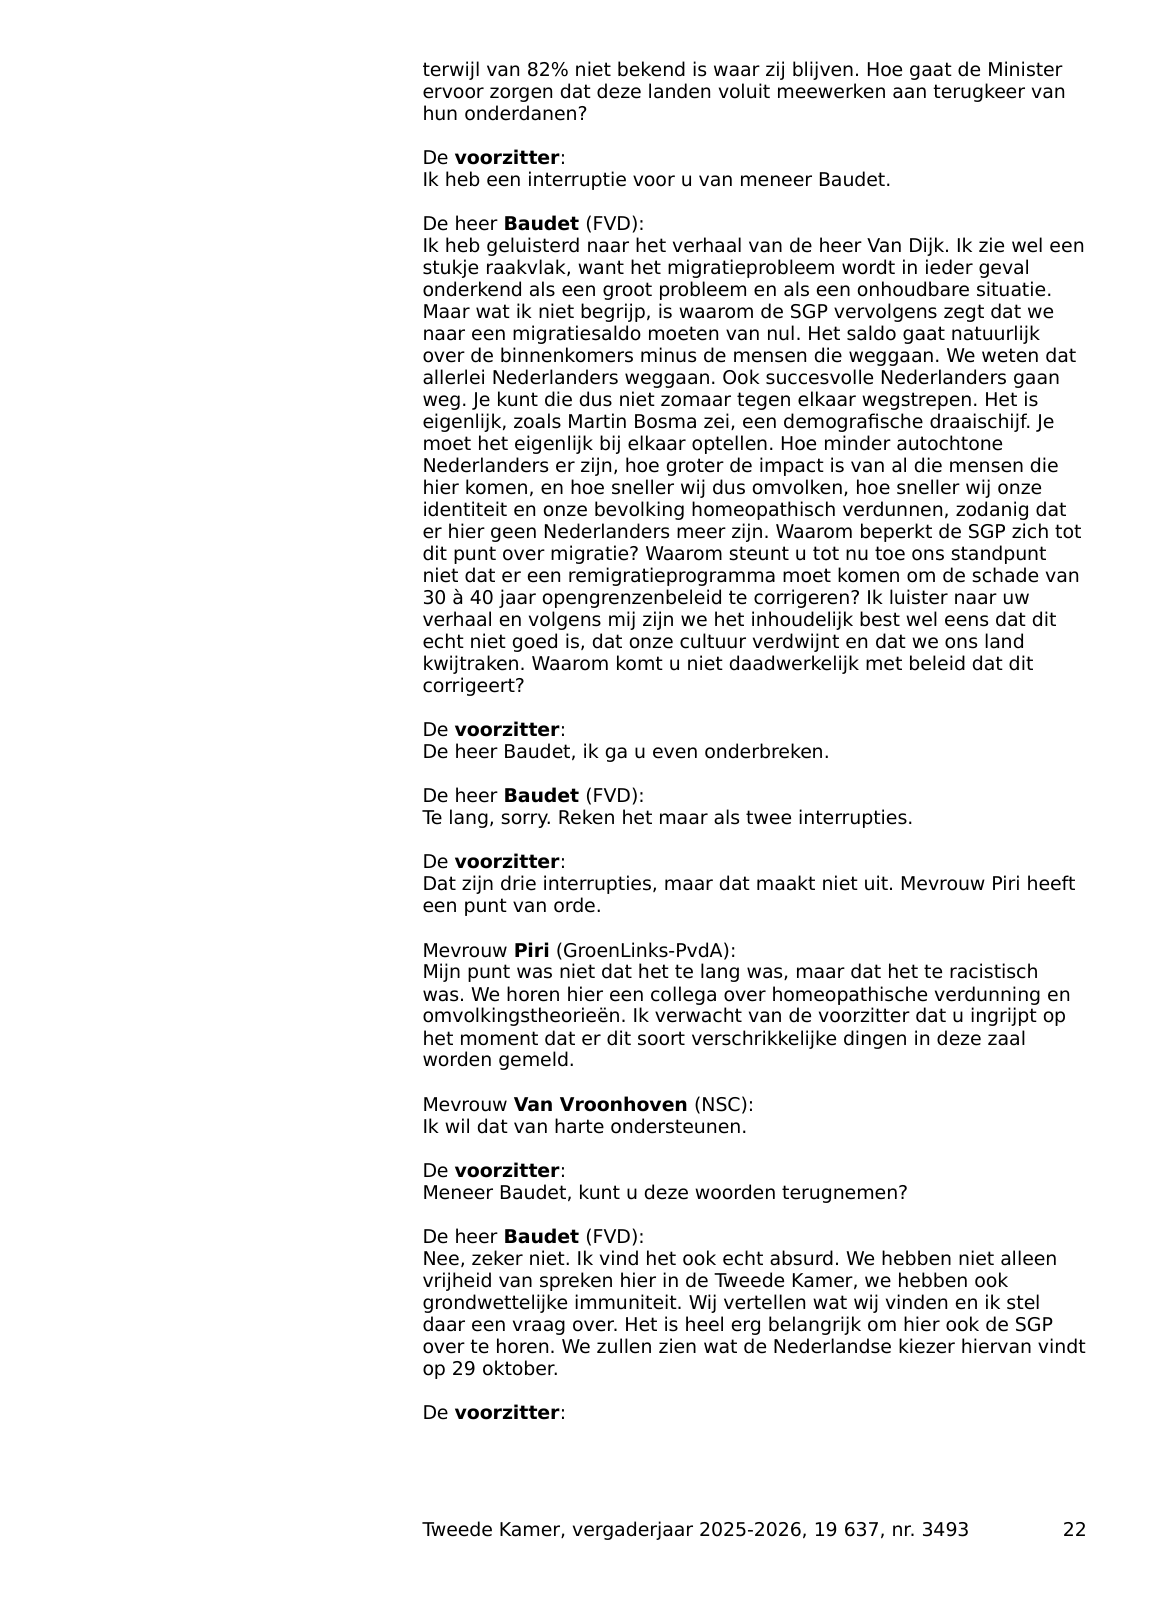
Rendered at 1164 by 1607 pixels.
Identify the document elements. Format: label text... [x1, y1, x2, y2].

text De voorzitter: [422, 719, 1087, 741]
text De heer Baudet, ik ga u even onderbreken. [422, 741, 1087, 763]
text Mevrouw Piri (GroenLinks-PvdA): [422, 939, 1087, 961]
text Meneer Baudet, kunt u deze woorden terugnemen? [422, 1182, 1087, 1204]
text De heer Baudet (FVD): [422, 1226, 1087, 1248]
text De voorzitter: [422, 147, 1087, 169]
text Nee, zeker niet. Ik vind het ook echt absurd. We hebben niet alleen vrijheid van spreken hier in de Tweede Kamer, we hebben ook grondwettelijke immuniteit. Wij vertellen wat wij vinden en ik stel daar een vraag over. Het is heel erg belangrijk om hier ook de SGP over te horen. We zullen zien wat de Nederlandse kiezer hiervan vindt op 29 oktober. [422, 1248, 1087, 1380]
text Te lang, sorry. Reken het maar als twee interrupties. [422, 807, 1087, 829]
text Dat zijn drie interrupties, maar dat maakt niet uit. Mevrouw Piri heeft een punt van orde. [422, 873, 1087, 917]
text Mevrouw Van Vroonhoven (NSC): [422, 1093, 1087, 1116]
text Ik heb een interruptie voor u van meneer Baudet. [422, 169, 1087, 191]
text De heer Baudet (FVD): [422, 213, 1087, 235]
text Ik heb geluisterd naar het verhaal van de heer Van Dijk. Ik zie wel een stukje raakvlak, want het migratieprobleem wordt in ieder geval onderkend als een groot probleem en als een onhoudbare situatie. Maar wat ik niet begrijp, is waarom de SGP vervolgens zegt dat we naar een migratiesaldo moeten van nul. Het saldo gaat natuurlijk over de binnenkomers minus de mensen die weggaan. We weten dat allerlei Nederlanders weggaan. Ook succesvolle Nederlanders gaan weg. Je kunt die dus niet zomaar tegen elkaar wegstrepen. Het is eigenlijk, zoals Martin Bosma zei, een demografische draaischijf. Je moet het eigenlijk bij elkaar optellen. Hoe minder autochtone Nederlanders er zijn, hoe groter de impact is van al die mensen die hier komen, en hoe sneller wij dus omvolken, hoe sneller wij onze identiteit en onze bevolking homeopathisch verdunnen, zodanig dat er hier geen Nederlanders meer zijn. Waarom beperkt de SGP zich tot dit punt over migratie? Waarom steunt u tot nu toe ons standpunt niet dat er een remigratieprogramma moet komen om de schade van 30 à 40 jaar opengrenzenbeleid te corrigeren? Ik luister naar uw verhaal en volgens mij zijn we het inhoudelijk best wel eens dat dit echt niet goed is, dat onze cultuur verdwijnt en dat we ons land kwijtraken. Waarom komt u niet daadwerkelijk met beleid dat dit corrigeert? [422, 235, 1087, 697]
text Ik wil dat van harte ondersteunen. [422, 1116, 1087, 1137]
text De voorzitter: [422, 1160, 1087, 1182]
text De voorzitter: [422, 851, 1087, 873]
text Mijn punt was niet dat het te lang was, maar dat het te racistisch was. We horen hier een collega over homeopathische verdunning en omvolkingstheorieën. Ik verwacht van de voorzitter dat u ingrijpt op het moment dat er dit soort verschrikkelijke dingen in deze zaal worden gemeld. [422, 961, 1087, 1071]
text De heer Baudet (FVD): [422, 785, 1087, 807]
text terwijl van 82% niet bekend is waar zij blijven. Hoe gaat de Minister ervoor zorgen dat deze landen voluit meewerken aan terugkeer van hun onderdanen? [422, 59, 1087, 125]
text De voorzitter: [422, 1402, 1087, 1424]
